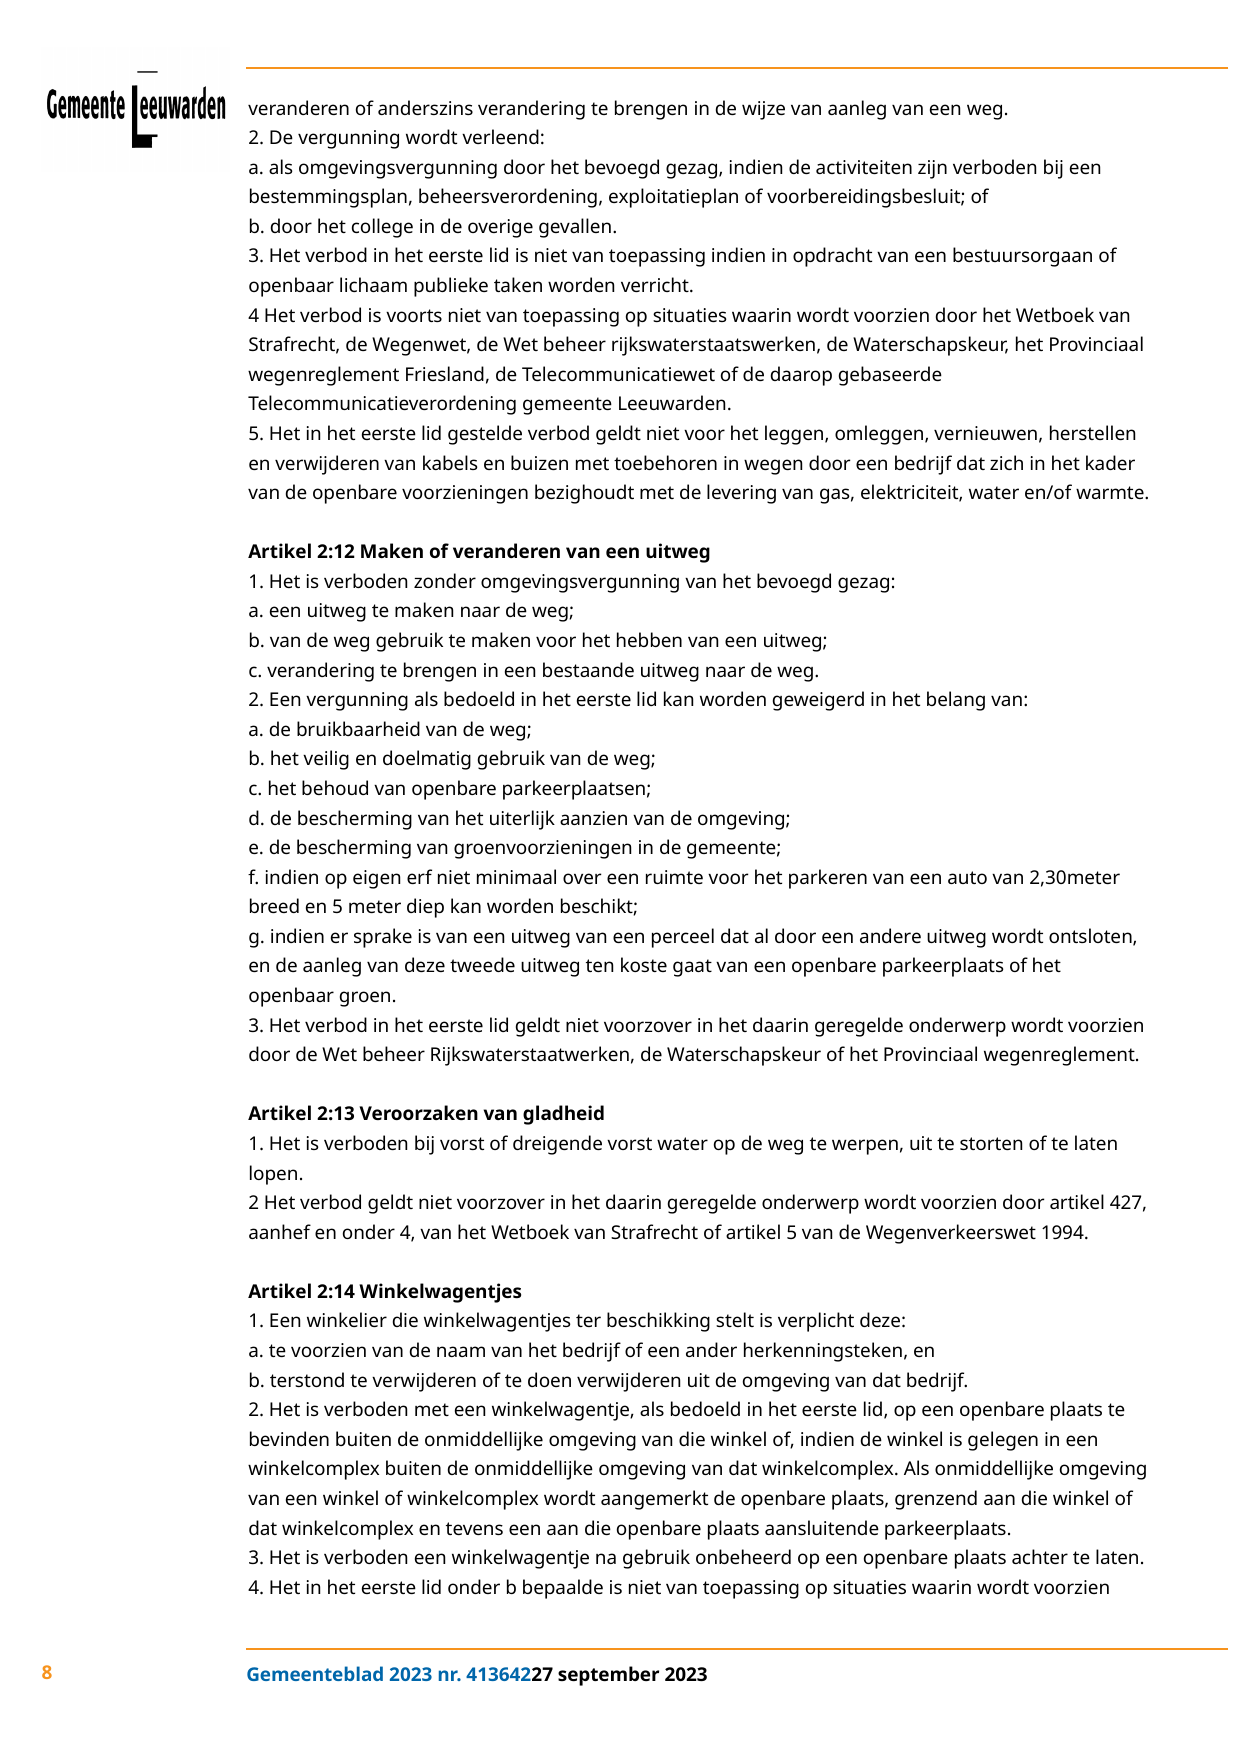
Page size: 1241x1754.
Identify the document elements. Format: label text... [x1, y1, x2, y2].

text 3. Het verbod in het eerste lid geldt niet voorzover in het daarin geregelde onderwerp wordt voorzien door de Wet beheer Rijkswaterstaatwerken, de Waterschapskeur of het Provinciaal wegenreglement. [248, 1012, 1152, 1067]
text g. indien er sprake is van een uitweg van een perceel dat al door een andere uitweg wordt ontsloten, en de aanleg van deze tweede uitweg ten koste gaat van een openbare parkeerplaats of het openbaar groen. [248, 923, 1152, 1008]
text a. een uitweg te maken naar de weg; [248, 598, 1152, 623]
text veranderen of anderszins verandering te brengen in de wijze van aanleg van een weg. [248, 95, 1152, 121]
text 3. Het verbod in het eerste lid is niet van toepassing indien in opdracht van een bestuursorgaan of openbaar lichaam publieke taken worden verricht. [248, 243, 1152, 298]
text a. de bruikbaarheid van de weg; [248, 716, 1152, 742]
text c. het behoud van openbare parkeerplaatsen; [248, 775, 1152, 801]
picture [41, 47, 231, 172]
text 2 Het verbod geldt niet voorzover in het daarin geregelde onderwerp wordt voorzien door artikel 427, aanhef en onder 4, van het Wetboek van Strafrecht of artikel 5 van de Wegenverkeerswet 1994. [248, 1189, 1152, 1245]
text b. van de weg gebruik te maken voor het hebben van een uitweg; [248, 627, 1152, 653]
text 4. Het in het eerste lid onder b bepaalde is niet van toepassing op situaties waarin wordt voorzien [248, 1574, 1152, 1600]
text a. te voorzien van de naam van het bedrijf of een ander herkenningsteken, en [248, 1337, 1152, 1363]
text e. de bescherming van groenvoorzieningen in de gemeente; [248, 834, 1152, 860]
text 1. Het is verboden zonder omgevingsvergunning van het bevoegd gezag: [248, 568, 1152, 594]
text b. door het college in de overige gevallen. [248, 213, 1152, 239]
text 2. Een vergunning als bedoeld in het eerste lid kan worden geweigerd in het belang van: [248, 686, 1152, 712]
text d. de bescherming van het uiterlijk aanzien van de omgeving; [248, 805, 1152, 831]
text 3. Het is verboden een winkelwagentje na gebruik onbeheerd op een openbare plaats achter te laten. [248, 1544, 1152, 1570]
text 4 Het verbod is voorts niet van toepassing op situaties waarin wordt voorzien door het Wetboek van Strafrecht, de Wegenwet, de Wet beheer rijkswaterstaatswerken, de Waterschapskeur, het Provinciaal wegenreglement Friesland, de Telecommunicatiewet of de daarop gebaseerde Telecommunicatieverordening gemeente Leeuwarden. [248, 302, 1152, 416]
text Artikel 2:12 Maken of veranderen van een uitweg [248, 538, 1152, 564]
text 2. De vergunning wordt verleend: [248, 124, 1152, 150]
text f. indien op eigen erf niet minimaal over een ruimte voor het parkeren van een auto van 2,30meter breed en 5 meter diep kan worden beschikt; [248, 864, 1152, 919]
text 1. Het is verboden bij vorst of dreigende vorst water op de weg te werpen, uit te storten of te laten lopen. [248, 1130, 1152, 1186]
text c. verandering te brengen in een bestaande uitweg naar de weg. [248, 657, 1152, 683]
text 2. Het is verboden met een winkelwagentje, als bedoeld in het eerste lid, op een openbare plaats te bevinden buiten de onmiddellijke omgeving van die winkel of, indien de winkel is gelegen in een winkelcomplex buiten de onmiddellijke omgeving van dat winkelcomplex. Als onmiddellijke omgeving van een winkel of winkelcomplex wordt aangemerkt de openbare plaats, grenzend aan die winkel of dat winkelcomplex en tevens een aan die openbare plaats aansluitende parkeerplaats. [248, 1396, 1152, 1541]
text b. terstond te verwijderen of te doen verwijderen uit de omgeving van dat bedrijf. [248, 1367, 1152, 1393]
text b. het veilig en doelmatig gebruik van de weg; [248, 746, 1152, 771]
text 1. Een winkelier die winkelwagentjes ter beschikking stelt is verplicht deze: [248, 1308, 1152, 1333]
text 5. Het in het eerste lid gestelde verbod geldt niet voor het leggen, omleggen, vernieuwen, herstellen en verwijderen van kabels en buizen met toebehoren in wegen door een bedrijf dat zich in het kader van de openbare voorzieningen bezighoudt met de levering van gas, elektriciteit, water en/of warmte. [248, 420, 1152, 505]
text a. als omgevingsvergunning door het bevoegd gezag, indien de activiteiten zijn verboden bij een bestemmingsplan, beheersverordening, exploitatieplan of voorbereidingsbesluit; of [248, 154, 1152, 209]
text Artikel 2:13 Veroorzaken van gladheid [248, 1101, 1152, 1126]
text Artikel 2:14 Winkelwagentjes [248, 1278, 1152, 1304]
